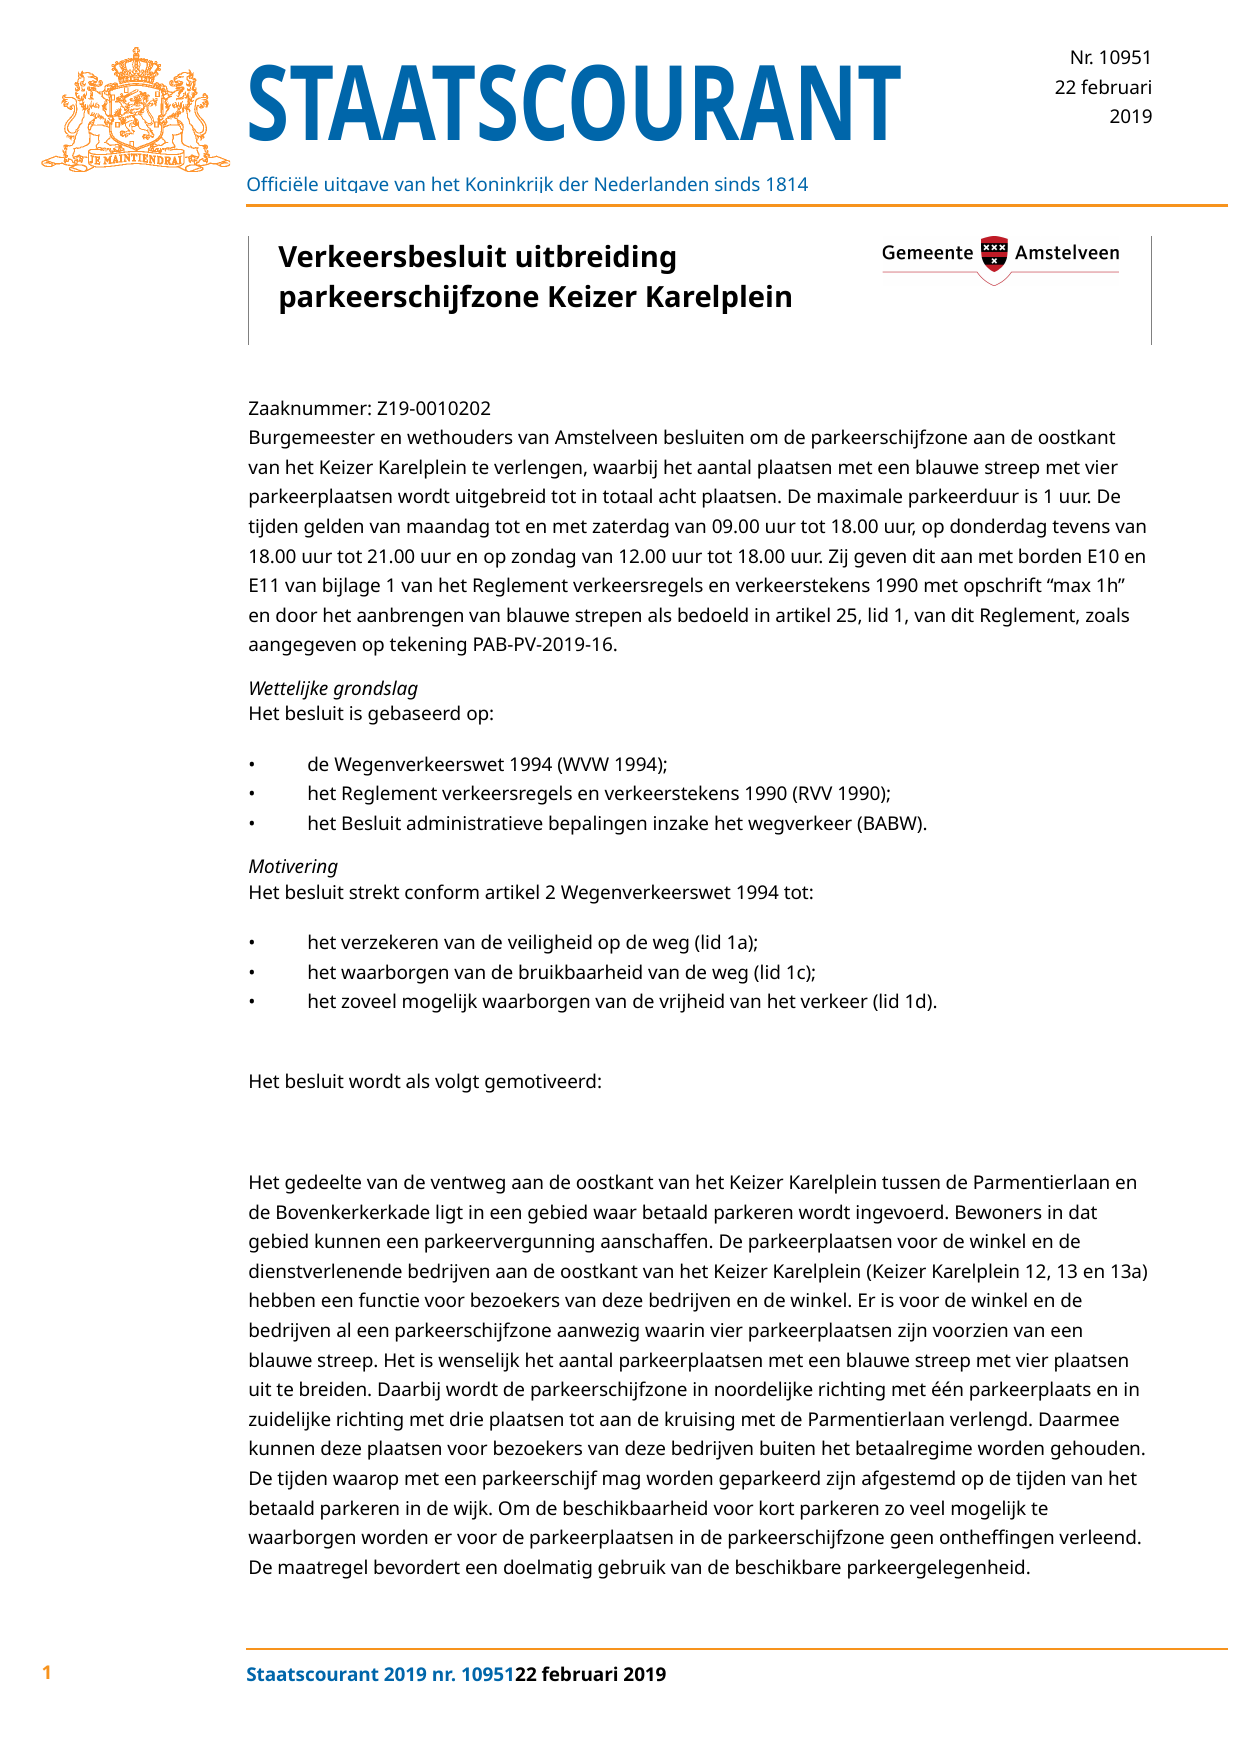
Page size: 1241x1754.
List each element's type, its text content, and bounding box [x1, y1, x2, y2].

list het zoveel mogelijk waarborgen van de vrijheid van het verkeer (lid 1d). [248, 988, 1152, 1014]
text Het besluit wordt als volgt gemotiveerd: [248, 1068, 1152, 1094]
list het Besluit administratieve bepalingen inzake het wegverkeer (BABW). [248, 810, 1152, 836]
picture [41, 47, 231, 172]
text Wettelijke grondslag [248, 675, 1152, 701]
text Zaaknummer: Z19-0010202 [248, 395, 1152, 421]
text Het besluit strekt conform artikel 2 Wegenverkeerswet 1994 tot: [248, 879, 1152, 905]
list de Wegenverkeerswet 1994 (WVW 1994); [248, 751, 1152, 777]
table_header Verkeersbesluit uitbreiding parkeerschijfzone Keizer Karelplein [249, 236, 850, 345]
text Motivering [248, 853, 1152, 879]
text Burgemeester en wethouders van Amstelveen besluiten om de parkeerschijfzone aan de oostkant van het Keizer Karelplein te verlengen, waarbij het aantal plaatsen met een blauwe streep met vier parkeerplaatsen wordt uitgebreid tot in totaal acht plaatsen. De maximale parkeerduur is 1 uur. De tijden gelden van maandag tot en met zaterdag van 09.00 uur tot 18.00 uur, op donderdag tevens van 18.00 uur tot 21.00 uur en op zondag van 12.00 uur tot 18.00 uur. Zij geven dit aan met borden E10 en E11 van bijlage 1 van het Reglement verkeersregels en verkeerstekens 1990 met opschrift “max 1h” en door het aanbrengen van blauwe strepen als bedoeld in artikel 25, lid 1, van dit Reglement, zoals aangegeven op tekening PAB-PV-2019-16. [248, 424, 1152, 657]
table_header [850, 236, 1151, 345]
text Het besluit is gebaseerd op: [248, 701, 1152, 726]
list het waarborgen van de bruikbaarheid van de weg (lid 1c); [248, 959, 1152, 985]
picture [882, 236, 1119, 286]
list het Reglement verkeersregels en verkeerstekens 1990 (RVV 1990); [248, 781, 1152, 806]
text Het gedeelte van de ventweg aan de oostkant van het Keizer Karelplein tussen de Parmentierlaan en de Bovenkerkerkade ligt in een gebied waar betaald parkeren wordt ingevoerd. Bewoners in dat gebied kunnen een parkeervergunning aanschaffen. De parkeerplaatsen voor de winkel en de dienstverlenende bedrijven aan de oostkant van het Keizer Karelplein (Keizer Karelplein 12, 13 en 13a) hebben een functie voor bezoekers van deze bedrijven en de winkel. Er is voor de winkel en de bedrijven al een parkeerschijfzone aanwezig waarin vier parkeerplaatsen zijn voorzien van een blauwe streep. Het is wenselijk het aantal parkeerplaatsen met een blauwe streep met vier plaatsen uit te breiden. Daarbij wordt de parkeerschijfzone in noordelijke richting met één parkeerplaats en in zuidelijke richting met drie plaatsen tot aan de kruising met de Parmentierlaan verlengd. Daarmee kunnen deze plaatsen voor bezoekers van deze bedrijven buiten het betaalregime worden gehouden. De tijden waarop met een parkeerschijf mag worden geparkeerd zijn afgestemd op de tijden van het betaald parkeren in de wijk. Om de beschikbaarheid voor kort parkeren zo veel mogelijk te waarborgen worden er voor de parkeerplaatsen in de parkeerschijfzone geen ontheffingen verleend. De maatregel bevordert een doelmatig gebruik van de beschikbare parkeergelegenheid. [248, 1169, 1152, 1580]
list het verzekeren van de veiligheid op de weg (lid 1a); [248, 929, 1152, 955]
